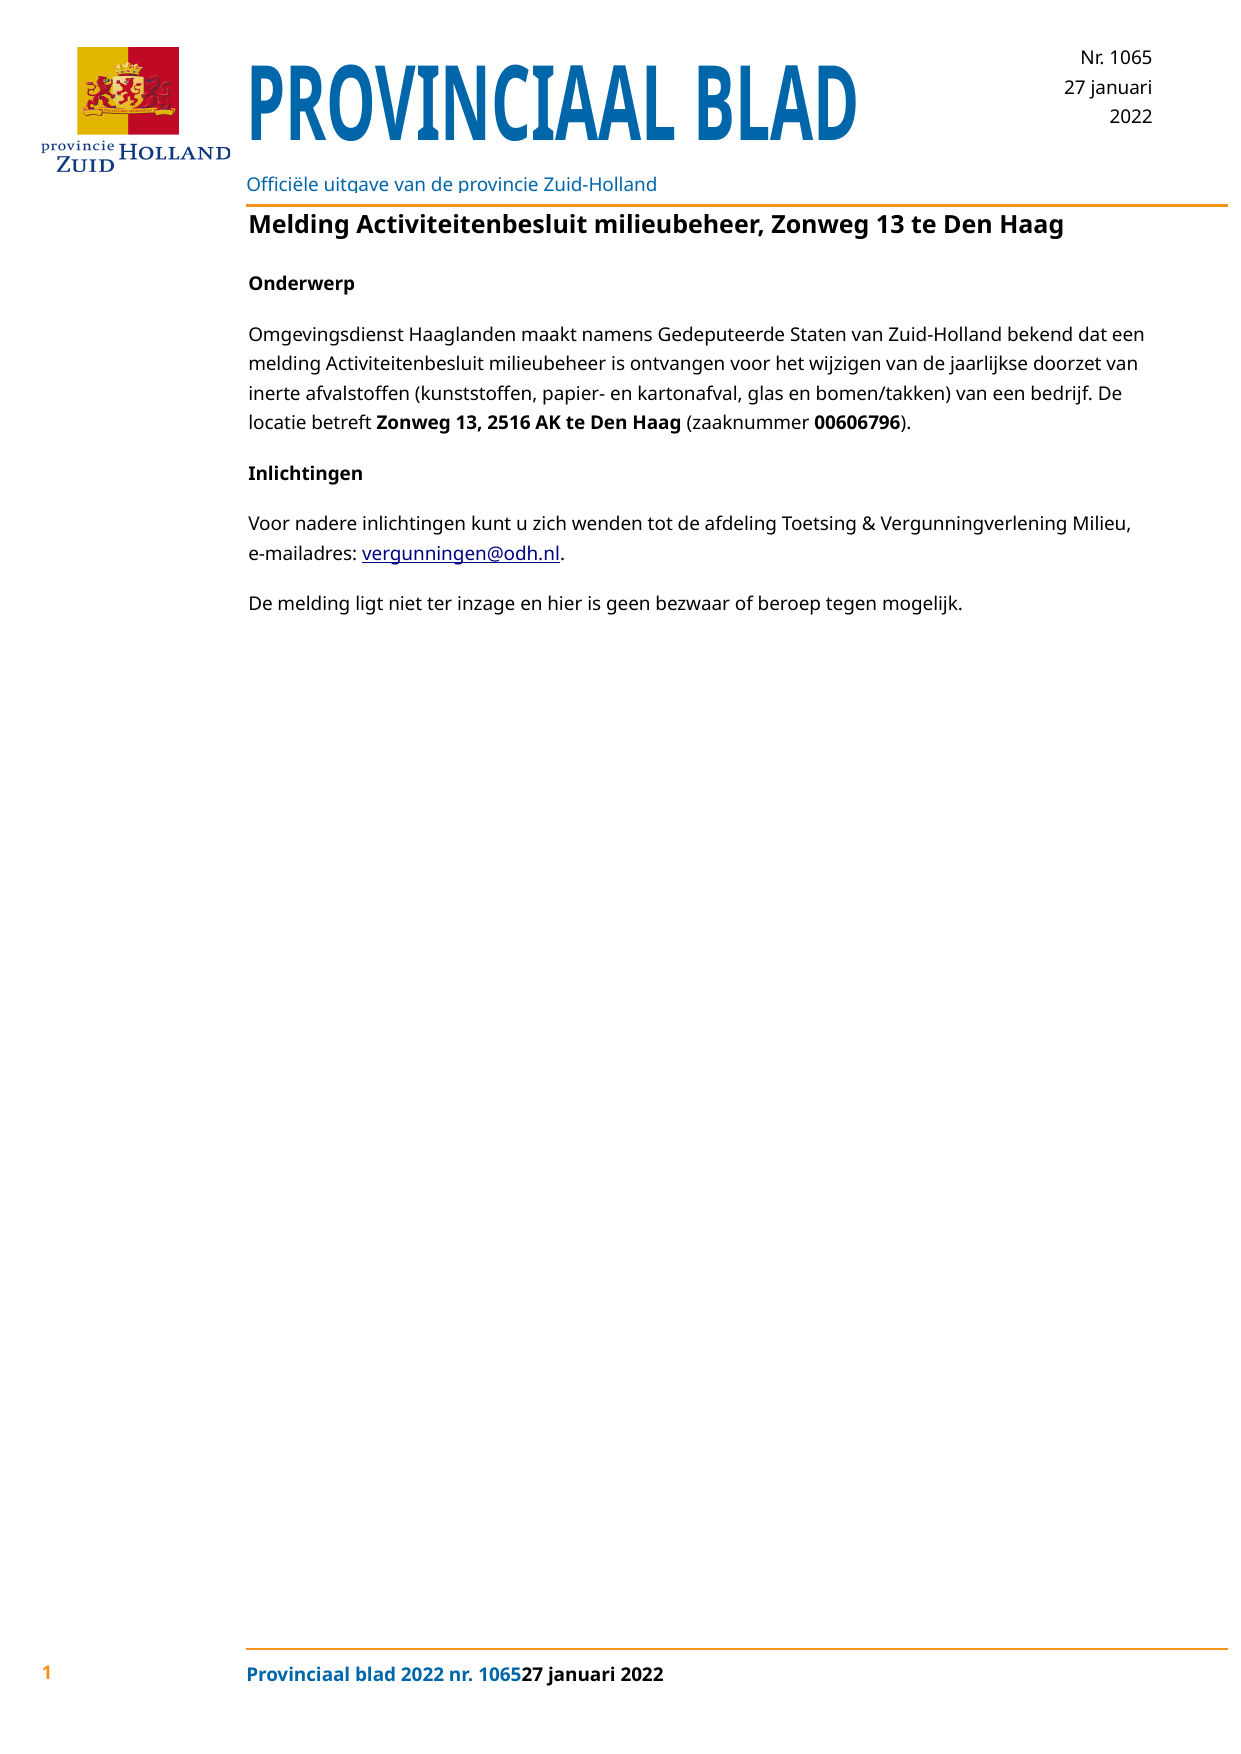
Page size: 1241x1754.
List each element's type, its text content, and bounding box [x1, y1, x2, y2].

text Voor nadere inlichtingen kunt u zich wenden tot de afdeling Toetsing & Vergunningverlening Milieu, e-mailadres: vergunningen@odh.nl. [248, 510, 1152, 566]
picture [41, 47, 231, 172]
text Melding Activiteitenbesluit milieubeheer, Zonweg 13 te Den Haag [248, 207, 1152, 241]
text De melding ligt niet ter inzage en hier is geen bezwaar of beroep tegen mogelijk. [248, 590, 1152, 616]
text Onderwerp [248, 270, 1152, 296]
text Inlichtingen [248, 460, 1152, 486]
text Omgevingsdienst Haaglanden maakt namens Gedeputeerde Staten van Zuid-Holland bekend dat een melding Activiteitenbesluit milieubeheer is ontvangen voor het wijzigen van de jaarlijkse doorzet van inerte afvalstoffen (kunststoffen, papier- en kartonafval, glas en bomen/takken) van een bedrijf. De locatie betreft Zonweg 13, 2516 AK te Den Haag (zaaknummer 00606796). [248, 321, 1152, 435]
